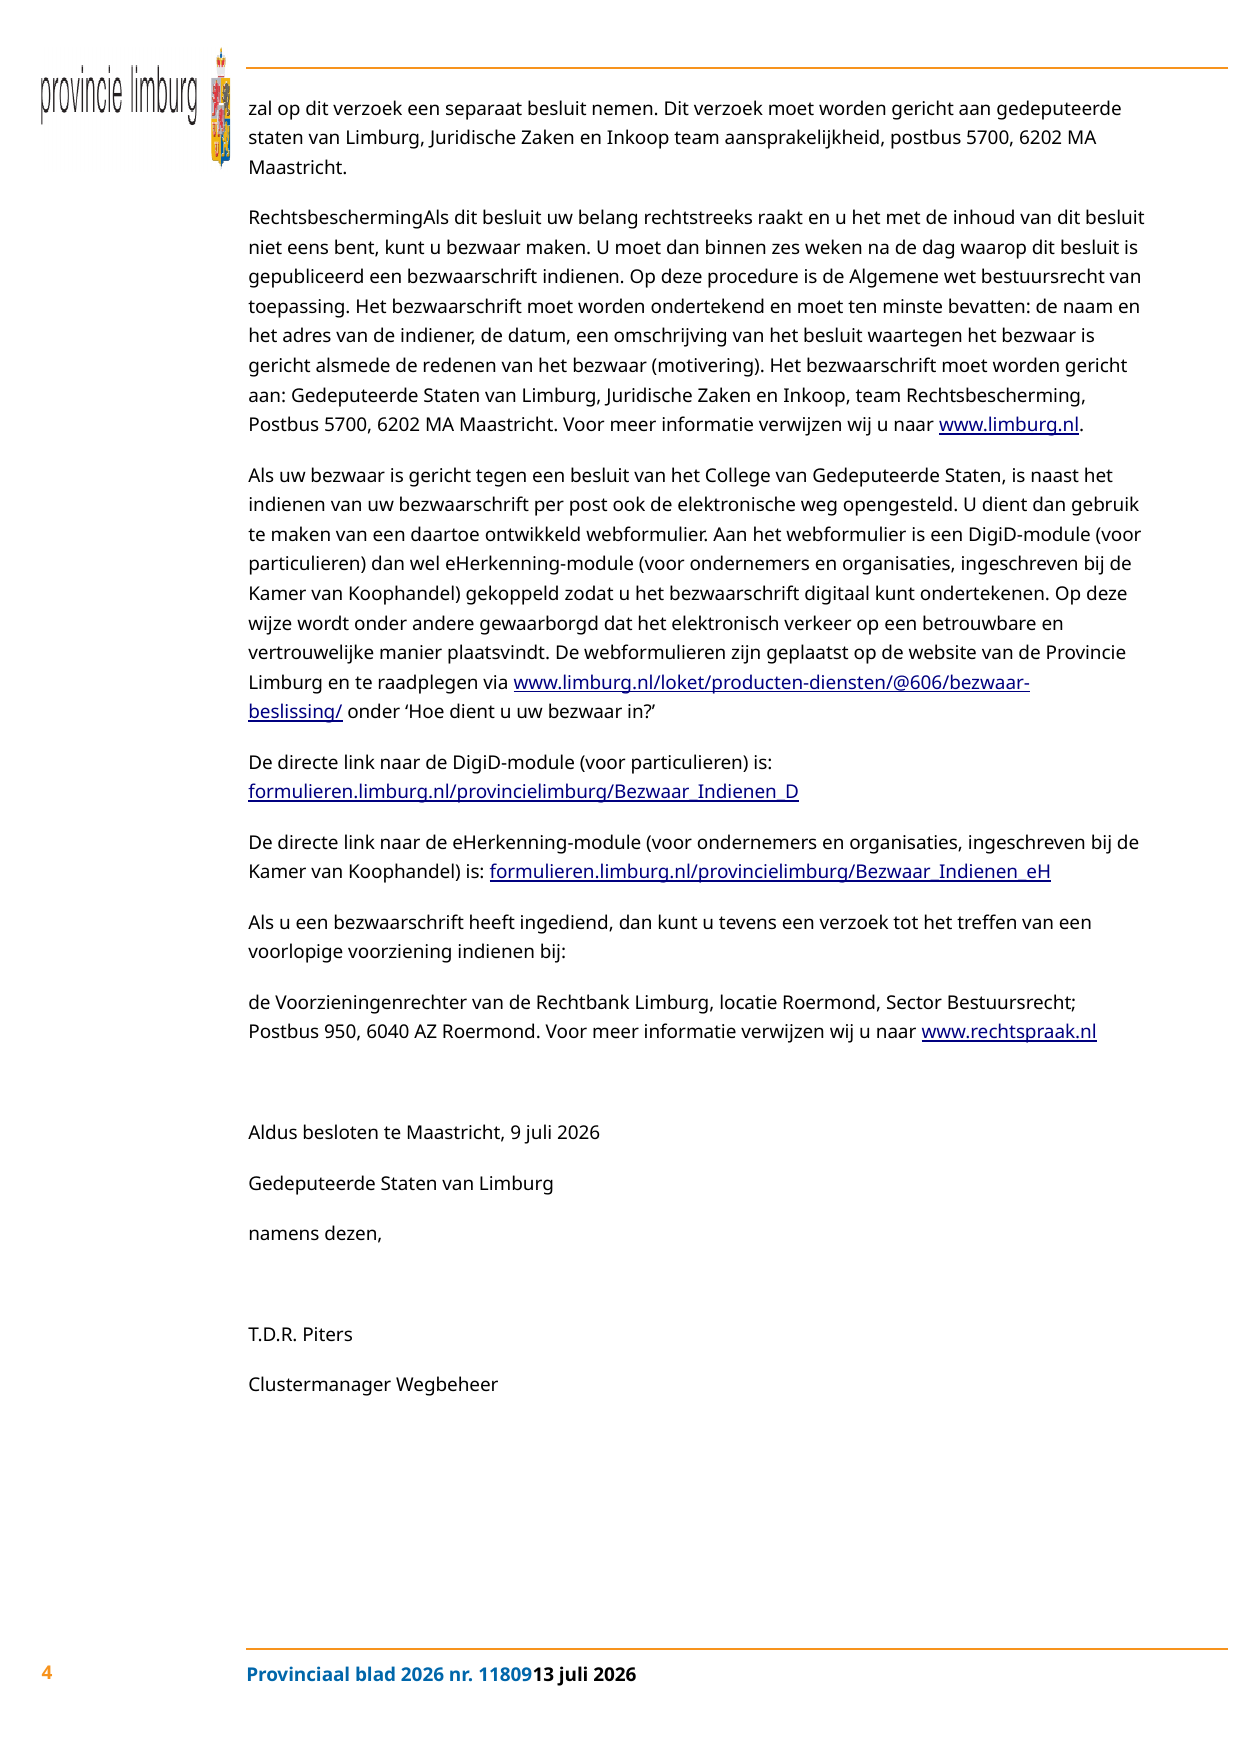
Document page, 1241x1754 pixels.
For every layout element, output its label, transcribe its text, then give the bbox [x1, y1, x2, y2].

picture [41, 47, 231, 172]
text de Voorzieningenrechter van de Rechtbank Limburg, locatie Roermond, Sector Bestuursrecht; Postbus 950, 6040 AZ Roermond. Voor meer informatie verwijzen wij u naar www.rechtspraak.nl [248, 989, 1152, 1044]
text De directe link naar de eHerkenning-module (voor ondernemers en organisaties, ingeschreven bij de Kamer van Koophandel) is: formulieren.limburg.nl/provincielimburg/Bezwaar_Indienen_eH [248, 829, 1152, 884]
text De directe link naar de DigiD-module (voor particulieren) is: formulieren.limburg.nl/provincielimburg/Bezwaar_Indienen_D [248, 749, 1152, 804]
text T.D.R. Piters [248, 1321, 1152, 1347]
text Als u een bezwaarschrift heeft ingediend, dan kunt u tevens een verzoek tot het treffen van een voorlopige voorziening indienen bij: [248, 909, 1152, 964]
text Gedeputeerde Staten van Limburg [248, 1170, 1152, 1196]
text Als uw bezwaar is gericht tegen een besluit van het College van Gedeputeerde Staten, is naast het indienen van uw bezwaarschrift per post ook de elektronische weg opengesteld. U dient dan gebruik te maken van een daartoe ontwikkeld webformulier. Aan het webformulier is een DigiD-module (voor particulieren) dan wel eHerkenning-module (voor ondernemers en organisaties, ingeschreven bij de Kamer van Koophandel) gekoppeld zodat u het bezwaarschrift digitaal kunt ondertekenen. Op deze wijze wordt onder andere gewaarborgd dat het elektronisch verkeer op een betrouwbare en vertrouwelijke manier plaatsvindt. De webformulieren zijn geplaatst op de website van de Provincie Limburg en te raadplegen via www.limburg.nl/loket/producten-diensten/@606/bezwaar-beslissing/ onder ‘Hoe dient u uw bezwaar in?’ [248, 462, 1152, 724]
text Clustermanager Wegbeheer [248, 1371, 1152, 1397]
text RechtsbeschermingAls dit besluit uw belang rechtstreeks raakt en u het met de inhoud van dit besluit niet eens bent, kunt u bezwaar maken. U moet dan binnen zes weken na de dag waarop dit besluit is gepubliceerd een bezwaarschrift indienen. Op deze procedure is de Algemene wet bestuursrecht van toepassing. Het bezwaarschrift moet worden ondertekend en moet ten minste bevatten: de naam en het adres van de indiener, de datum, een omschrijving van het besluit waartegen het bezwaar is gericht alsmede de redenen van het bezwaar (motivering). Het bezwaarschrift moet worden gericht aan: Gedeputeerde Staten van Limburg, Juridische Zaken en Inkoop, team Rechtsbescherming, Postbus 5700, 6202 MA Maastricht. Voor meer informatie verwijzen wij u naar www.limburg.nl. [248, 204, 1152, 437]
text zal op dit verzoek een separaat besluit nemen. Dit verzoek moet worden gericht aan gedeputeerde staten van Limburg, Juridische Zaken en Inkoop team aansprakelijkheid, postbus 5700, 6202 MA Maastricht. [248, 95, 1152, 180]
text namens dezen, [248, 1220, 1152, 1246]
text Aldus besloten te Maastricht, 9 juli 2026 [248, 1119, 1152, 1145]
text ​ [248, 1271, 1152, 1296]
